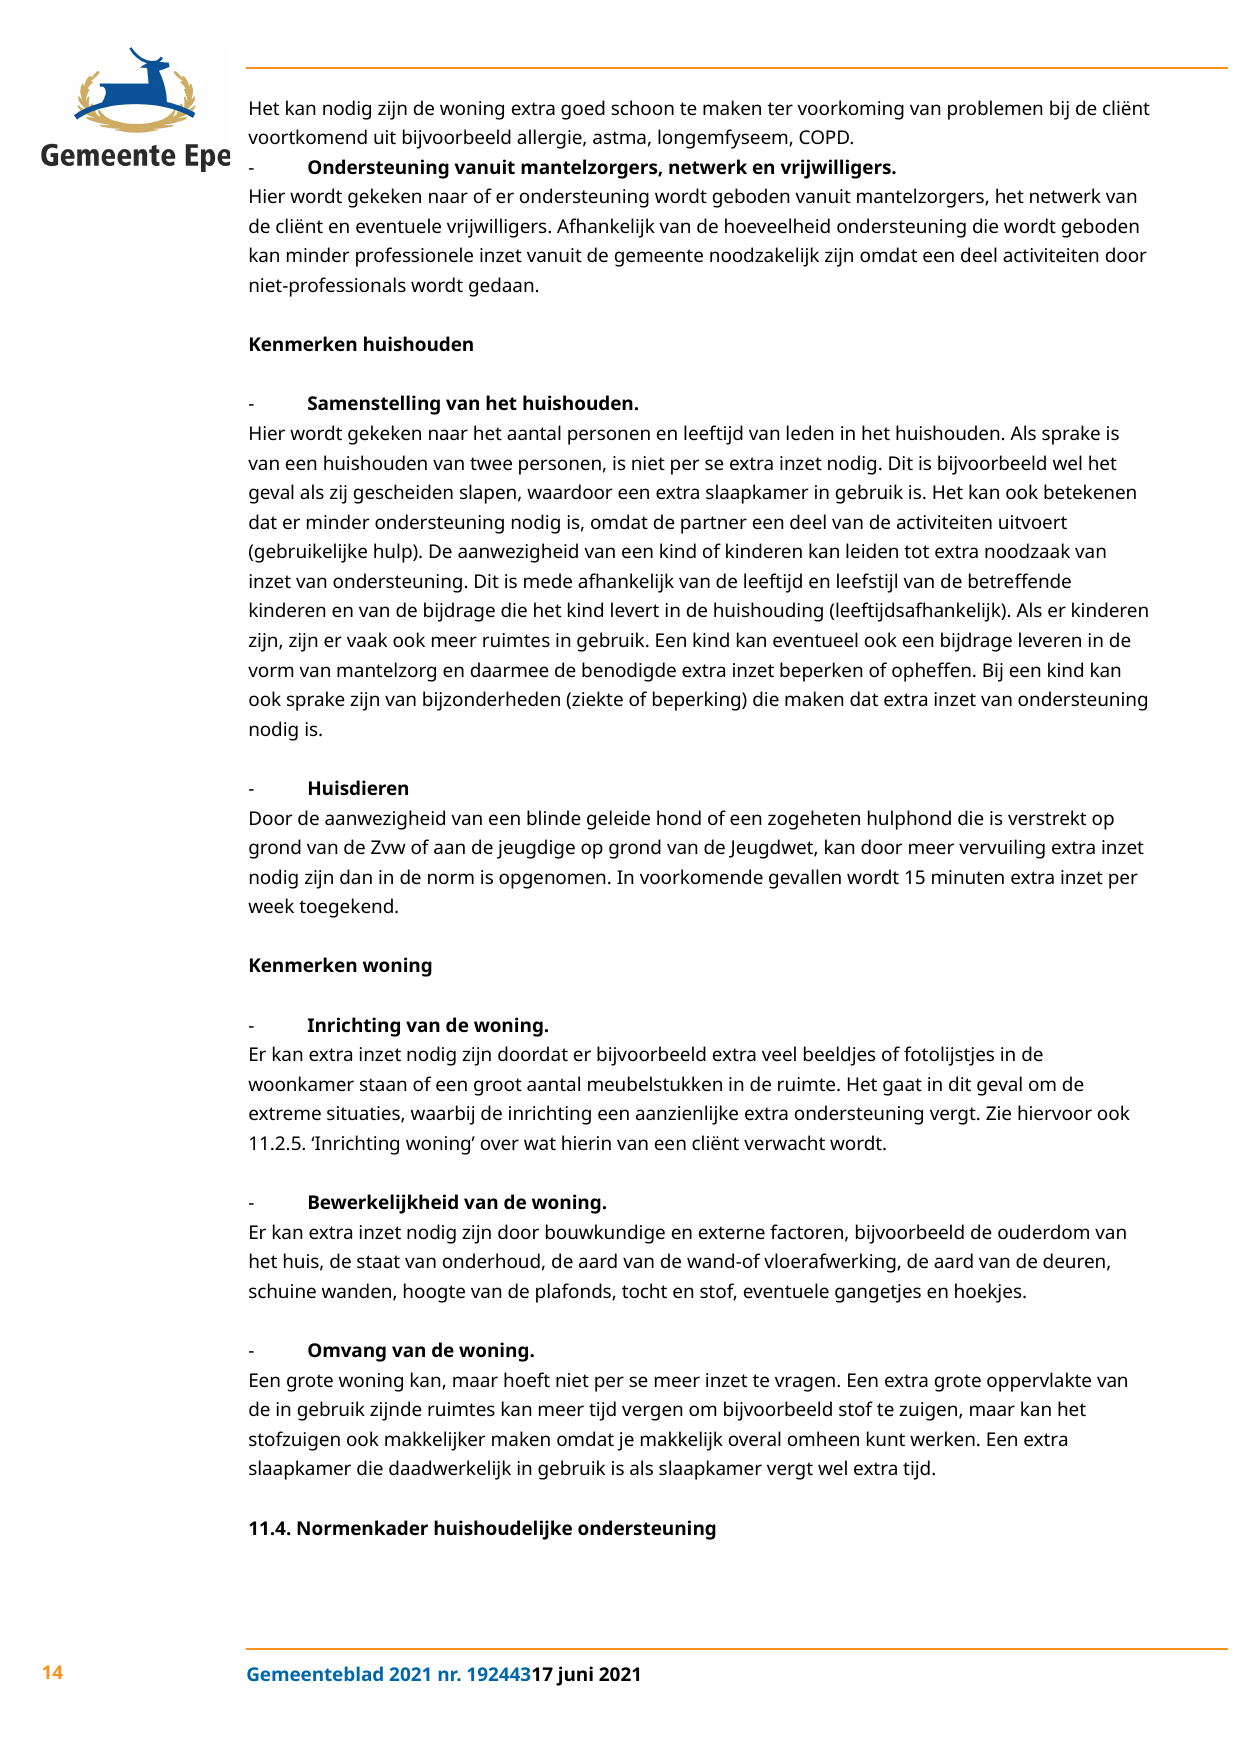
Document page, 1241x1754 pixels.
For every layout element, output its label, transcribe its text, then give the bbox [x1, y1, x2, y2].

list Inrichting van de woning. [248, 1012, 1152, 1038]
picture [41, 47, 231, 172]
text Een grote woning kan, maar hoeft niet per se meer inzet te vragen. Een extra grote oppervlakte van de in gebruik zijnde ruimtes kan meer tijd vergen om bijvoorbeeld stof te zuigen, maar kan het stofzuigen ook makkelijker maken omdat je makkelijk overal omheen kunt werken. Een extra slaapkamer die daadwerkelijk in gebruik is als slaapkamer vergt wel extra tijd. [248, 1367, 1152, 1481]
text 11.4. Normenkader huishoudelijke ondersteuning [248, 1515, 1152, 1541]
text Kenmerken woning [248, 953, 1152, 978]
text Er kan extra inzet nodig zijn door bouwkundige en externe factoren, bijvoorbeeld de ouderdom van het huis, de staat van onderhoud, de aard van de wand-of vloerafwerking, de aard van de deuren, schuine wanden, hoogte van de plafonds, tocht en stof, eventuele gangetjes en hoekjes. [248, 1219, 1152, 1304]
list Samenstelling van het huishouden. [248, 391, 1152, 416]
list Bewerkelijkheid van de woning. [248, 1189, 1152, 1215]
text Hier wordt gekeken naar of er ondersteuning wordt geboden vanuit mantelzorgers, het netwerk van de cliënt en eventuele vrijwilligers. Afhankelijk van de hoeveelheid ondersteuning die wordt geboden kan minder professionele inzet vanuit de gemeente noodzakelijk zijn omdat een deel activiteiten door niet-professionals wordt gedaan. [248, 183, 1152, 298]
list Huisdieren [248, 775, 1152, 801]
text Er kan extra inzet nodig zijn doordat er bijvoorbeeld extra veel beeldjes of fotolijstjes in de woonkamer staan of een groot aantal meubelstukken in de ruimte. Het gaat in dit geval om de extreme situaties, waarbij de inrichting een aanzienlijke extra ondersteuning vergt. Zie hiervoor ook 11.2.5. ‘Inrichting woning’ over wat hierin van een cliënt verwacht wordt. [248, 1041, 1152, 1156]
text Het kan nodig zijn de woning extra goed schoon te maken ter voorkoming van problemen bij de cliënt voortkomend uit bijvoorbeeld allergie, astma, longemfyseem, COPD. [248, 95, 1152, 150]
text Hier wordt gekeken naar het aantal personen en leeftijd van leden in het huishouden. Als sprake is van een huishouden van twee personen, is niet per se extra inzet nodig. Dit is bijvoorbeeld wel het geval als zij gescheiden slapen, waardoor een extra slaapkamer in gebruik is. Het kan ook betekenen dat er minder ondersteuning nodig is, omdat de partner een deel van de activiteiten uitvoert (gebruikelijke hulp). De aanwezigheid van een kind of kinderen kan leiden tot extra noodzaak van inzet van ondersteuning. Dit is mede afhankelijk van de leeftijd en leefstijl van de betreffende kinderen en van de bijdrage die het kind levert in de huishouding (leeftijdsafhankelijk). Als er kinderen zijn, zijn er vaak ook meer ruimtes in gebruik. Een kind kan eventueel ook een bijdrage leveren in de vorm van mantelzorg en daarmee de benodigde extra inzet beperken of opheffen. Bij een kind kan ook sprake zijn van bijzonderheden (ziekte of beperking) die maken dat extra inzet van ondersteuning nodig is. [248, 420, 1152, 742]
text Door de aanwezigheid van een blinde geleide hond of een zogeheten hulphond die is verstrekt op grond van de Zvw of aan de jeugdige op grond van de Jeugdwet, kan door meer vervuiling extra inzet nodig zijn dan in de norm is opgenomen. In voorkomende gevallen wordt 15 minuten extra inzet per week toegekend. [248, 805, 1152, 919]
text Kenmerken huishouden [248, 331, 1152, 357]
list Ondersteuning vanuit mantelzorgers, netwerk en vrijwilligers. [248, 154, 1152, 180]
list Omvang van de woning. [248, 1337, 1152, 1363]
